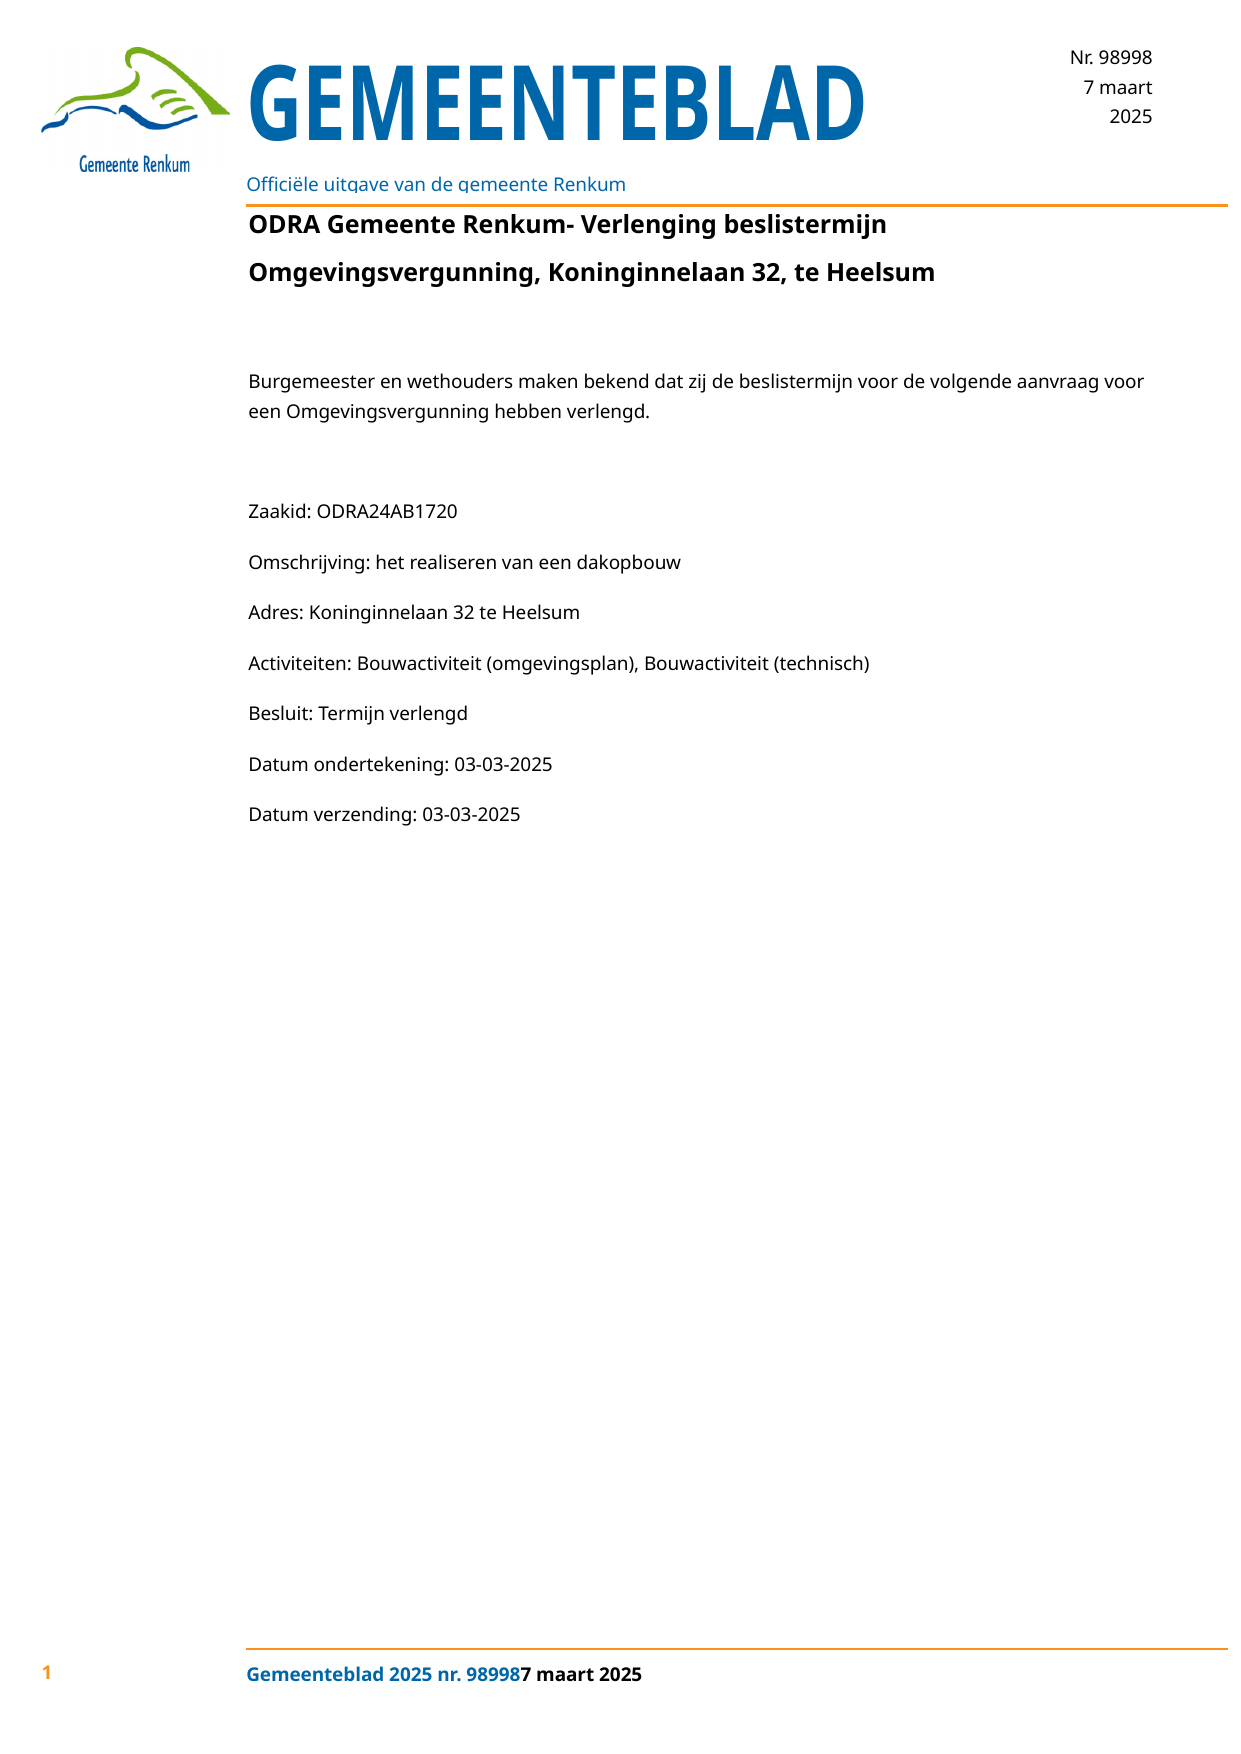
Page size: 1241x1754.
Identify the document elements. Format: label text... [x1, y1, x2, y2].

text Datum verzending: 03-03-2025 [248, 801, 1152, 827]
text ODRA Gemeente Renkum- Verlenging beslistermijn Omgevingsvergunning, Koninginnelaan 32, te Heelsum [248, 207, 1152, 288]
picture [41, 47, 231, 172]
text Zaakid: ODRA24AB1720 [248, 499, 1152, 524]
text Besluit: Termijn verlengd [248, 700, 1152, 726]
text Datum ondertekening: 03-03-2025 [248, 751, 1152, 777]
text Burgemeester en wethouders maken bekend dat zij de beslistermijn voor de volgende aanvraag voor een Omgevingsvergunning hebben verlengd. [248, 368, 1152, 424]
text Activiteiten: Bouwactiviteit (omgevingsplan), Bouwactiviteit (technisch) [248, 650, 1152, 676]
text Omschrijving: het realiseren van een dakopbouw [248, 549, 1152, 575]
text Adres: Koninginnelaan 32 te Heelsum [248, 599, 1152, 625]
